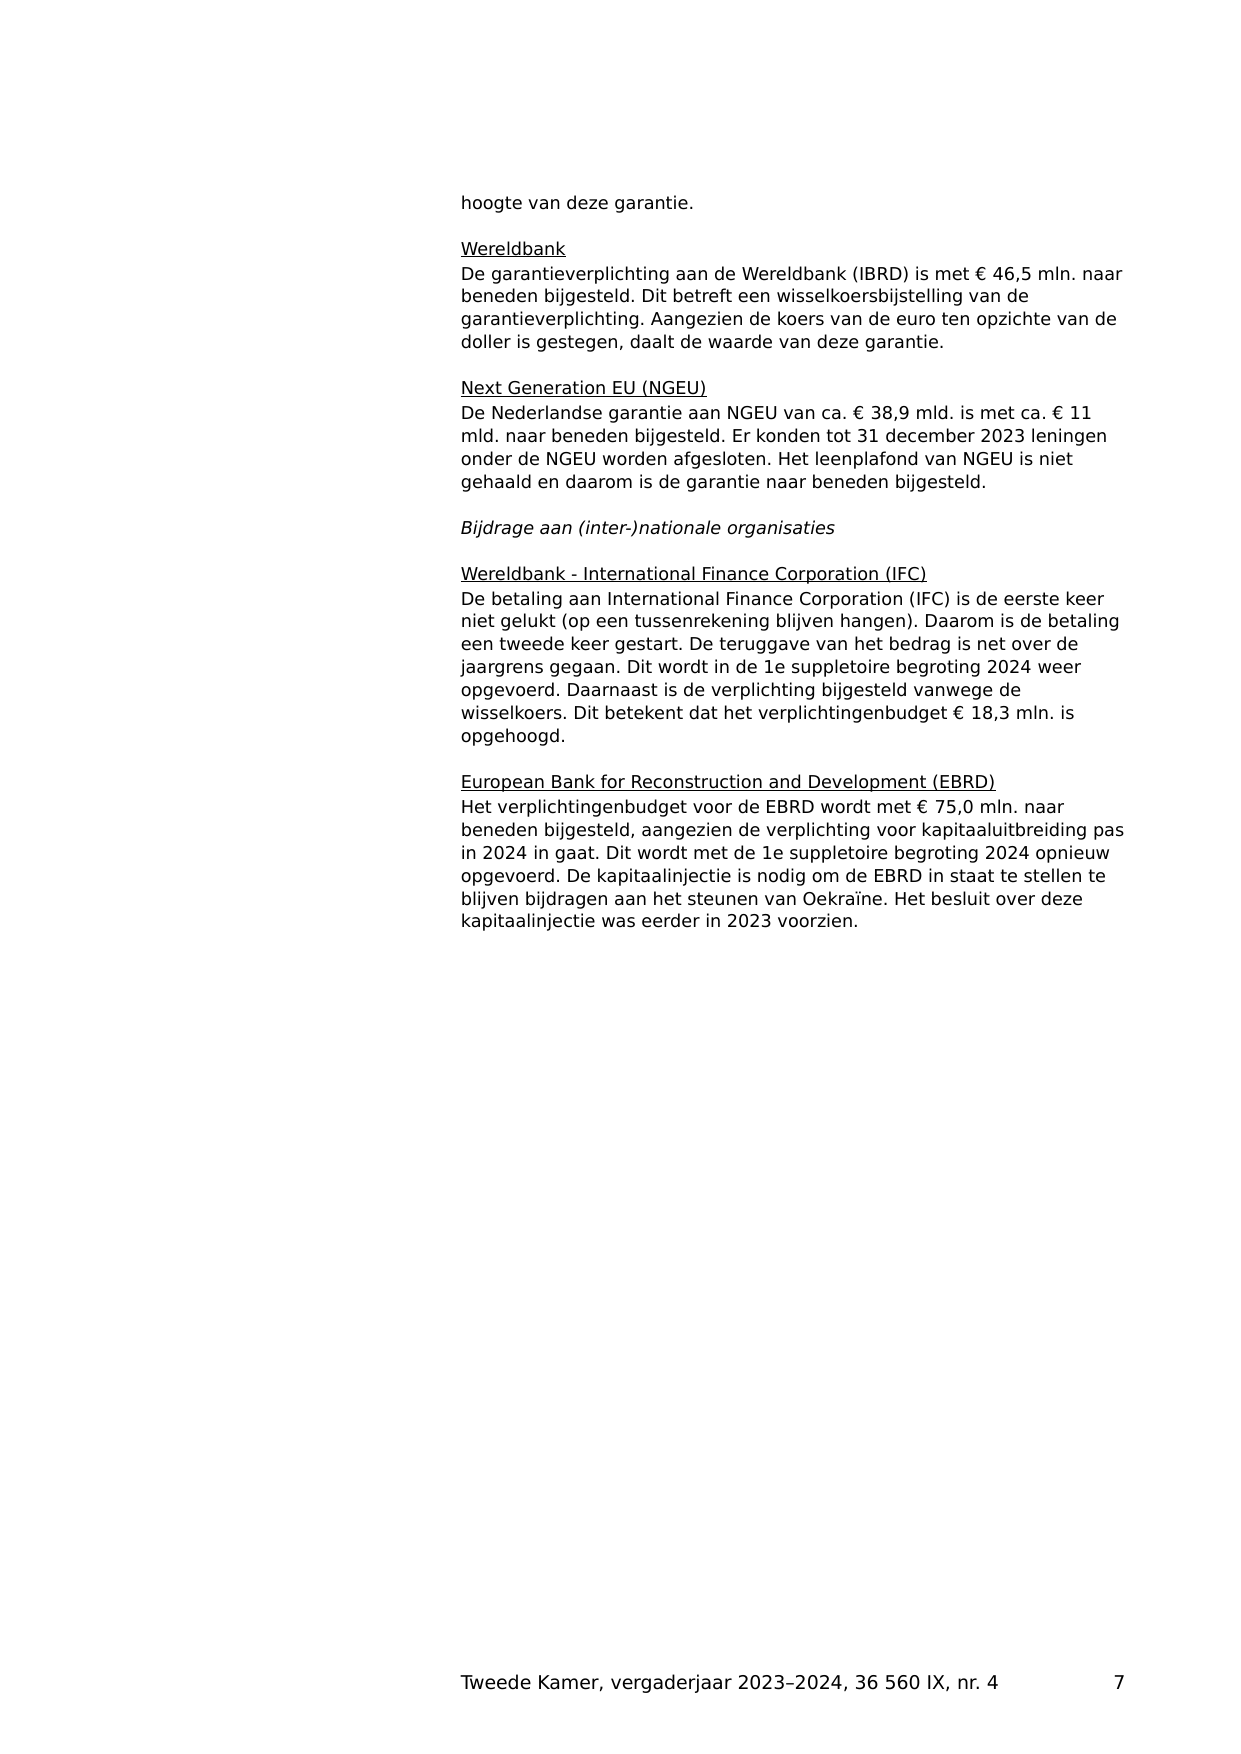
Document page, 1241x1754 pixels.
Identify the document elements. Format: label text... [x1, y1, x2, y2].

text Wereldbank [461, 237, 1125, 259]
text Wereldbank - International Finance Corporation (IFC) [461, 562, 1125, 584]
text hoogte van deze garantie. [461, 191, 1125, 214]
text De betaling aan International Finance Corporation (IFC) is de eerste keer niet gelukt (op een tussenrekening blijven hangen). Daarom is de betaling een tweede keer gestart. De teruggave van het bedrag is net over de jaargrens gegaan. Dit wordt in de 1e suppletoire begroting 2024 weer opgevoerd. Daarnaast is de verplichting bijgesteld vanwege de wisselkoers. Dit betekent dat het verplichtingenbudget € 18,3 mln. is opgehoogd. [461, 587, 1125, 747]
text De garantieverplichting aan de Wereldbank (IBRD) is met € 46,5 mln. naar beneden bĳgesteld. Dit betreft een wisselkoersbĳstelling van de garantieverplichting. Aangezien de koers van de euro ten opzichte van de doller is gestegen, daalt de waarde van deze garantie. [461, 262, 1125, 353]
text De Nederlandse garantie aan NGEU van ca. € 38,9 mld. is met ca. € 11 mld. naar beneden bĳgesteld. Er konden tot 31 december 2023 leningen onder de NGEU worden afgesloten. Het leenplafond van NGEU is niet gehaald en daarom is de garantie naar beneden bĳgesteld. [461, 401, 1125, 493]
text Het verplichtingenbudget voor de EBRD wordt met € 75,0 mln. naar beneden bijgesteld, aangezien de verplichting voor kapitaaluitbreiding pas in 2024 in gaat. Dit wordt met de 1e suppletoire begroting 2024 opnieuw opgevoerd. De kapitaalinjectie is nodig om de EBRD in staat te stellen te blijven bijdragen aan het steunen van Oekraïne. Het besluit over deze kapitaalinjectie was eerder in 2023 voorzien. [461, 795, 1125, 932]
text European Bank for Reconstruction and Development (EBRD) [461, 770, 1125, 793]
text Next Generation EU (NGEU) [461, 376, 1125, 399]
text Bijdrage aan (inter-)nationale organisaties [461, 516, 1125, 539]
